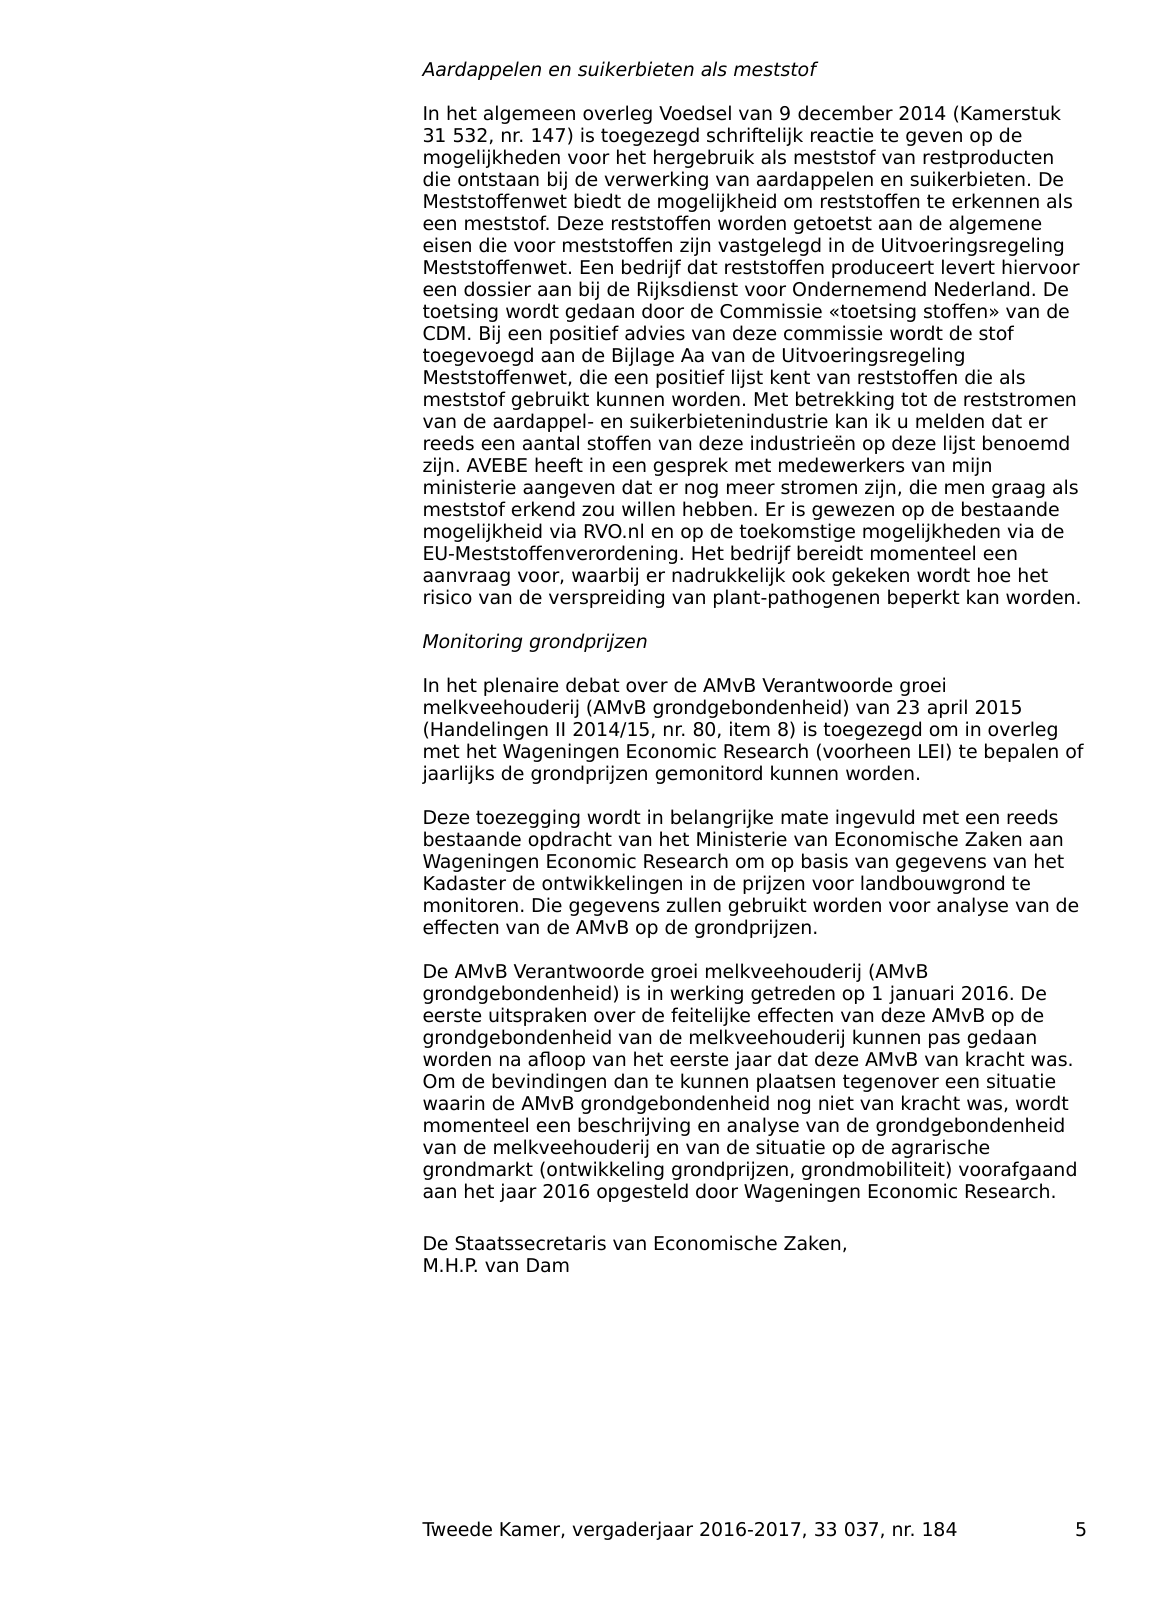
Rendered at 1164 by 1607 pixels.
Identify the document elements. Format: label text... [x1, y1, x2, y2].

text De Staatssecretaris van Economische Zaken, M.H.P. van Dam [422, 1233, 1087, 1277]
subtitle Monitoring grondprijzen [422, 631, 1087, 653]
text In het algemeen overleg Voedsel van 9 december 2014 (Kamerstuk 31 532, nr. 147) is toegezegd schriftelijk reactie te geven op de mogelijkheden voor het hergebruik als meststof van restproducten die ontstaan bij de verwerking van aardappelen en suikerbieten. De Meststoffenwet biedt de mogelijkheid om reststoffen te erkennen als een meststof. Deze reststoffen worden getoetst aan de algemene eisen die voor meststoffen zijn vastgelegd in de Uitvoeringsregeling Meststoffenwet. Een bedrijf dat reststoffen produceert levert hiervoor een dossier aan bij de Rijksdienst voor Ondernemend Nederland. De toetsing wordt gedaan door de Commissie «toetsing stoffen» van de CDM. Bij een positief advies van deze commissie wordt de stof toegevoegd aan de Bijlage Aa van de Uitvoeringsregeling Meststoffenwet, die een positief lijst kent van reststoffen die als meststof gebruikt kunnen worden. Met betrekking tot de reststromen van de aardappel- en suikerbietenindustrie kan ik u melden dat er reeds een aantal stoffen van deze industrieën op deze lijst benoemd zijn. AVEBE heeft in een gesprek met medewerkers van mijn ministerie aangeven dat er nog meer stromen zijn, die men graag als meststof erkend zou willen hebben. Er is gewezen op de bestaande mogelijkheid via RVO.nl en op de toekomstige mogelijkheden via de EU-Meststoffenverordening. Het bedrijf bereidt momenteel een aanvraag voor, waarbij er nadrukkelijk ook gekeken wordt hoe het risico van de verspreiding van plant-pathogenen beperkt kan worden. [422, 103, 1087, 609]
text Deze toezegging wordt in belangrijke mate ingevuld met een reeds bestaande opdracht van het Ministerie van Economische Zaken aan Wageningen Economic Research om op basis van gegevens van het Kadaster de ontwikkelingen in de prijzen voor landbouwgrond te monitoren. Die gegevens zullen gebruikt worden voor analyse van de effecten van de AMvB op de grondprijzen. [422, 807, 1087, 939]
text In het plenaire debat over de AMvB Verantwoorde groei melkveehouderij (AMvB grondgebondenheid) van 23 april 2015 (Handelingen II 2014/15, nr. 80, item 8) is toegezegd om in overleg met het Wageningen Economic Research (voorheen LEI) te bepalen of jaarlijks de grondprijzen gemonitord kunnen worden. [422, 675, 1087, 785]
subtitle Aardappelen en suikerbieten als meststof [422, 59, 1087, 81]
text De AMvB Verantwoorde groei melkveehouderij (AMvB grondgebondenheid) is in werking getreden op 1 januari 2016. De eerste uitspraken over de feitelijke effecten van deze AMvB op de grondgebondenheid van de melkveehouderij kunnen pas gedaan worden na afloop van het eerste jaar dat deze AMvB van kracht was. Om de bevindingen dan te kunnen plaatsen tegenover een situatie waarin de AMvB grondgebondenheid nog niet van kracht was, wordt momenteel een beschrijving en analyse van de grondgebondenheid van de melkveehouderij en van de situatie op de agrarische grondmarkt (ontwikkeling grondprijzen, grondmobiliteit) voorafgaand aan het jaar 2016 opgesteld door Wageningen Economic Research. [422, 961, 1087, 1203]
